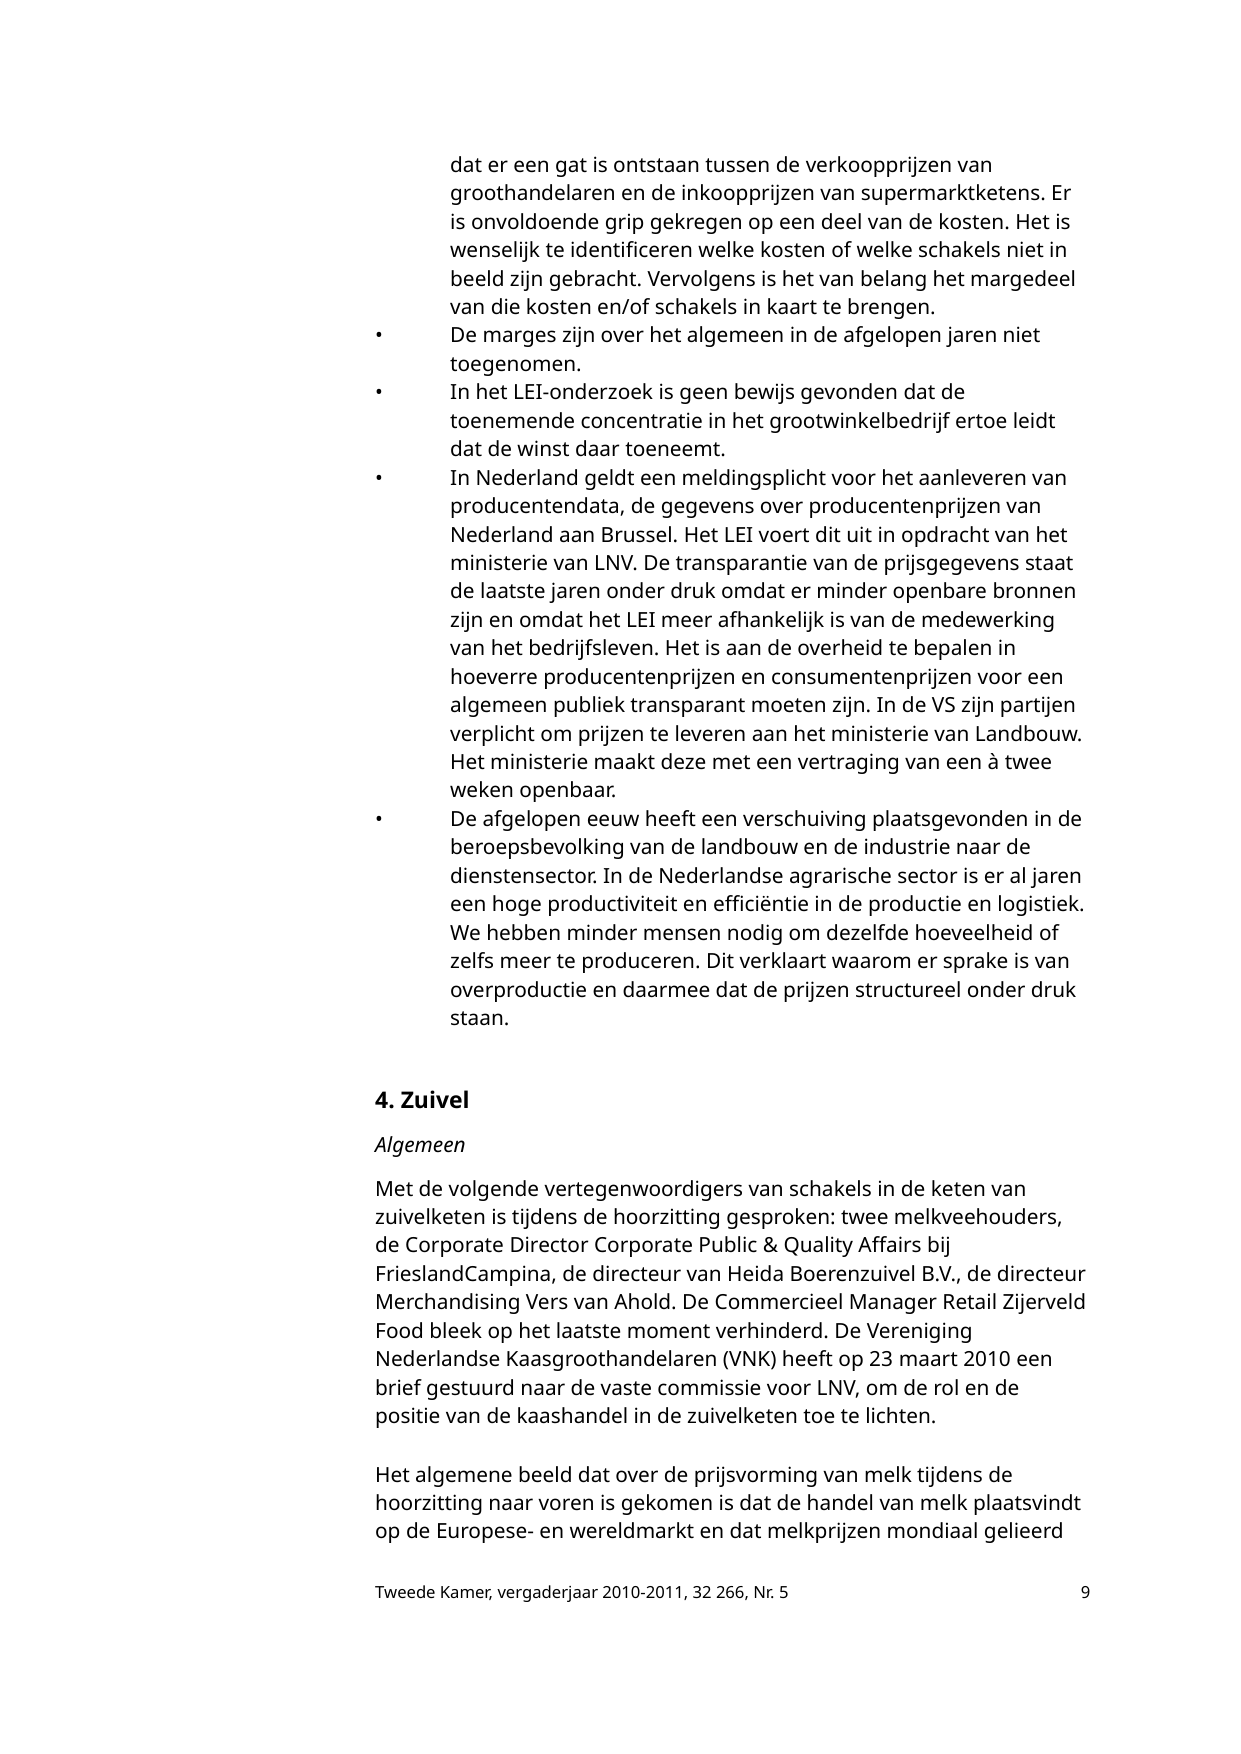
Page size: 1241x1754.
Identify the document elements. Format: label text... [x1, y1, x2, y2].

text Met de volgende vertegenwoordigers van schakels in de keten van zuivelketen is tijdens de hoorzitting gesproken: twee melkveehouders, de Corporate Director Corporate Public & Quality Affairs bij FrieslandCampina, de directeur van Heida Boerenzuivel B.V., de directeur Merchandising Vers van Ahold. De Commercieel Manager Retail Zijerveld Food bleek op het laatste moment verhinderd. De Vereniging Nederlandse Kaasgroothandelaren (VNK) heeft op 23 maart 2010 een brief gestuurd naar de vaste commissie voor LNV, om de rol en de positie van de kaashandel in de zuivelketen toe te lichten. [375, 1174, 1090, 1430]
text Het algemene beeld dat over de prijsvorming van melk tijdens de hoorzitting naar voren is gekomen is dat de handel van melk plaatsvindt op de Europese- en wereldmarkt en dat melkprijzen mondiaal gelieerd [375, 1460, 1090, 1545]
list In het LEI-onderzoek is geen bewijs gevonden dat de toenemende concentratie in het grootwinkelbedrijf ertoe leidt dat de winst daar toeneemt. [375, 377, 1090, 463]
list In Nederland geldt een meldingsplicht voor het aanleveren van producentendata, de gegevens over producentenprijzen van Nederland aan Brussel. Het LEI voert dit uit in opdracht van het ministerie van LNV. De transparantie van de prijsgegevens staat de laatste jaren onder druk omdat er minder openbare bronnen zijn en omdat het LEI meer afhankelijk is van de medewerking van het bedrijfsleven. Het is aan de overheid te bepalen in hoeverre producentenprijzen en consumentenprijzen voor een algemeen publiek transparant moeten zijn. In de VS zijn partijen verplicht om prijzen te leveren aan het ministerie van Landbouw. Het ministerie maakt deze met een vertraging van een à twee weken openbaar. [375, 463, 1090, 804]
list De afgelopen eeuw heeft een verschuiving plaatsgevonden in de beroepsbevolking van de landbouw en de industrie naar de dienstensector. In de Nederlandse agrarische sector is er al jaren een hoge productiviteit en efficiëntie in de productie en logistiek. We hebben minder mensen nodig om dezelfde hoeveelheid of zelfs meer te produceren. Dit verklaart waarom er sprake is van overproductie en daarmee dat de prijzen structureel onder druk staan. [375, 804, 1090, 1032]
list De marges zijn over het algemeen in de afgelopen jaren niet toegenomen. [375, 321, 1090, 377]
list dat er een gat is ontstaan tussen de verkoopprijzen van groothandelaren en de inkoopprijzen van supermarktketens. Er is onvoldoende grip gekregen op een deel van de kosten. Het is wenselijk te identificeren welke kosten of welke schakels niet in beeld zijn gebracht. Vervolgens is het van belang het margedeel van die kosten en/of schakels in kaart te brengen. [375, 150, 1090, 321]
text Algemeen [375, 1130, 1090, 1159]
subtitle 4. Zuivel [375, 1084, 1090, 1115]
